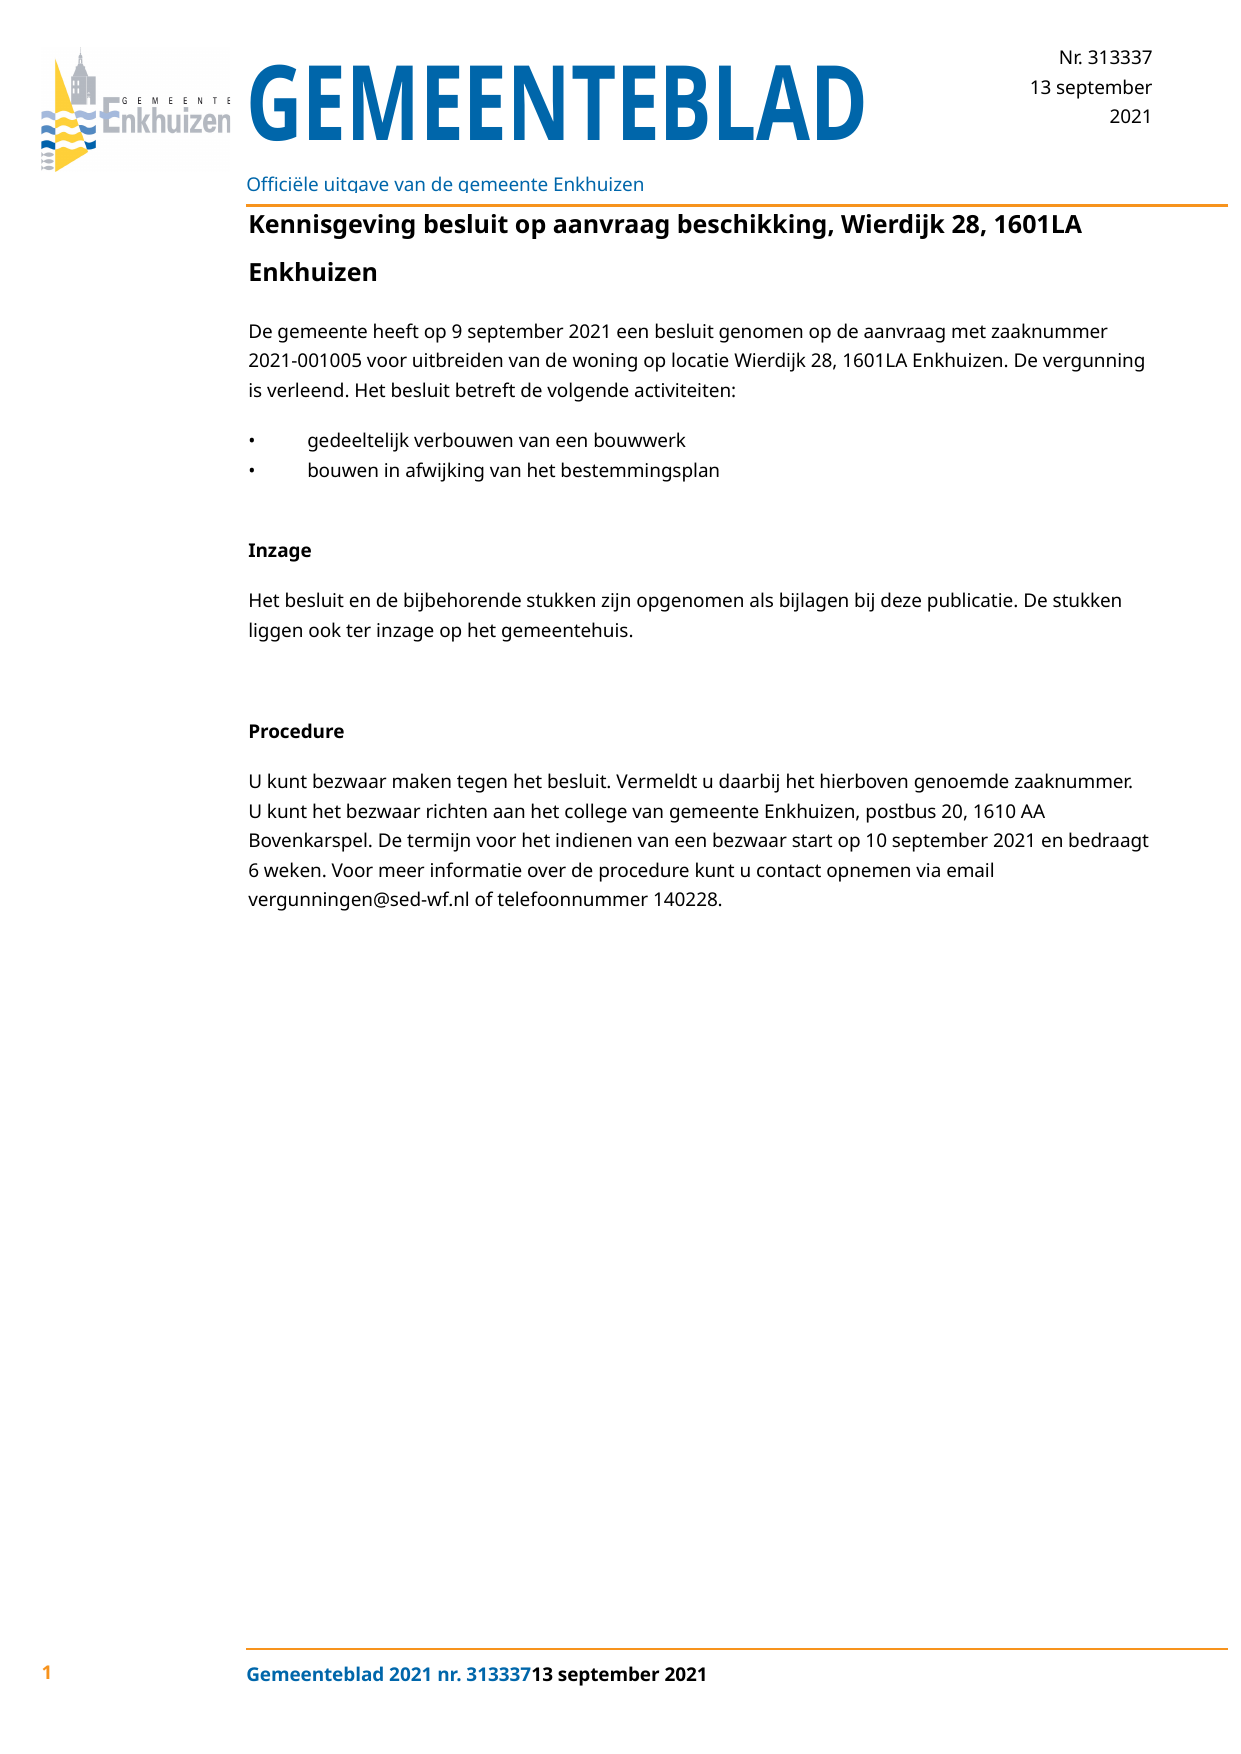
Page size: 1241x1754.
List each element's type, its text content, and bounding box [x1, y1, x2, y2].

list bouwen in afwijking van het bestemmingsplan [248, 457, 1152, 483]
text Het besluit en de bijbehorende stukken zijn opgenomen als bijlagen bij deze publicatie. De stukken liggen ook ter inzage op het gemeentehuis. [248, 587, 1152, 643]
text Kennisgeving besluit op aanvraag beschikking, Wierdijk 28, 1601LA Enkhuizen [248, 207, 1152, 288]
text Procedure [248, 718, 1152, 744]
picture [41, 47, 231, 172]
text U kunt bezwaar maken tegen het besluit. Vermeldt u daarbij het hierboven genoemde zaaknummer. U kunt het bezwaar richten aan het college van gemeente Enkhuizen, postbus 20, 1610 AA Bovenkarspel. De termijn voor het indienen van een bezwaar start op 10 september 2021 en bedraagt 6 weken. Voor meer informatie over de procedure kunt u contact opnemen via email vergunningen@sed-wf.nl of telefoonnummer 140228. [248, 768, 1152, 912]
list gedeeltelijk verbouwen van een bouwwerk [248, 427, 1152, 453]
text Inzage [248, 537, 1152, 563]
text De gemeente heeft op 9 september 2021 een besluit genomen op de aanvraag met zaaknummer 2021-001005 voor uitbreiden van de woning op locatie Wierdijk 28, 1601LA Enkhuizen. De vergunning is verleend. Het besluit betreft de volgende activiteiten: [248, 318, 1152, 403]
